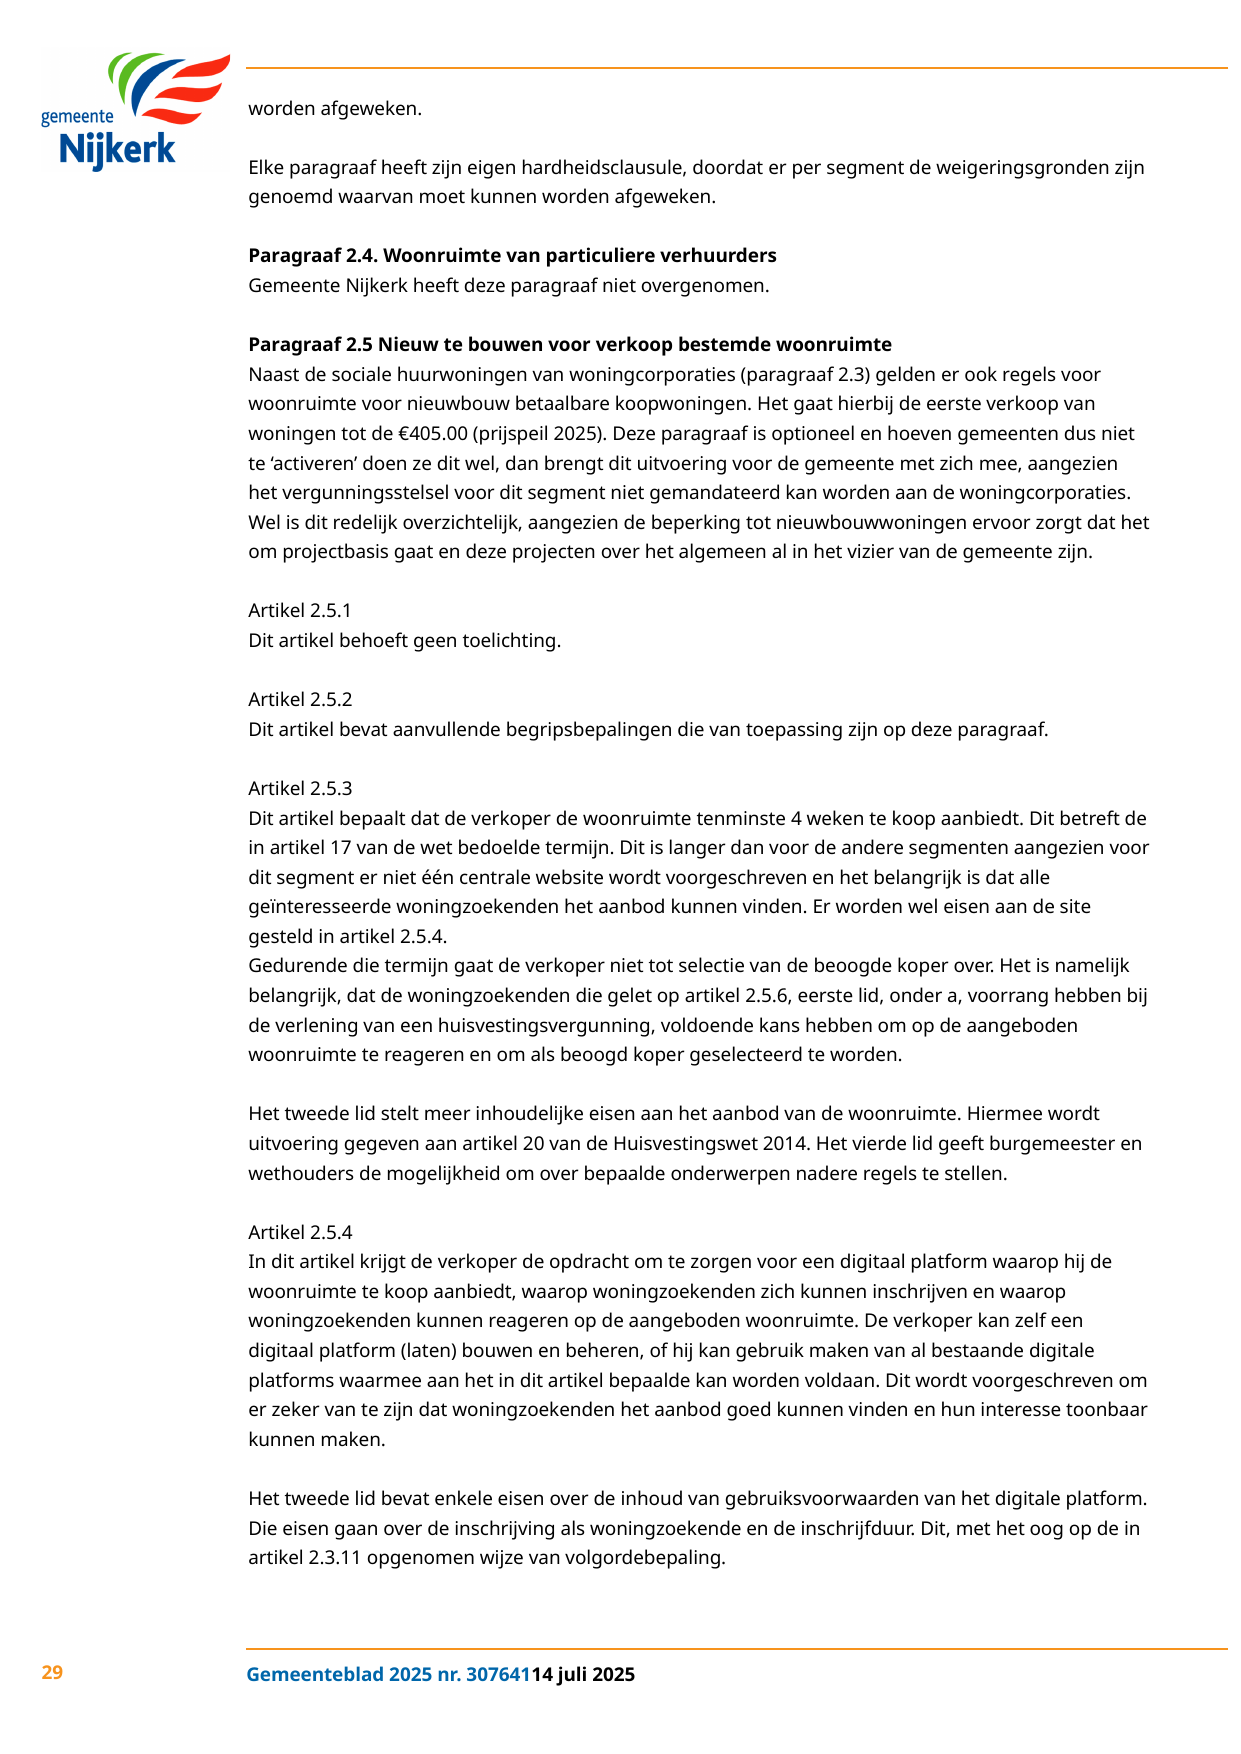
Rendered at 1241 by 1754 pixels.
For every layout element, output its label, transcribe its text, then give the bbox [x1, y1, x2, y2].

text Gedurende die termijn gaat de verkoper niet tot selectie van de beoogde koper over. Het is namelijk belangrijk, dat de woningzoekenden die gelet op artikel 2.5.6, eerste lid, onder a, voorrang hebben bij de verlening van een huisvestingsvergunning, voldoende kans hebben om op de aangeboden woonruimte te reageren en om als beoogd koper geselecteerd te worden. [248, 953, 1152, 1067]
text Paragraaf 2.5 Nieuw te bouwen voor verkoop bestemde woonruimte [248, 331, 1152, 357]
text Paragraaf 2.4. Woonruimte van particuliere verhuurders [248, 243, 1152, 268]
text Artikel 2.5.2 [248, 686, 1152, 712]
text Artikel 2.5.3 [248, 775, 1152, 801]
text Dit artikel bevat aanvullende begripsbepalingen die van toepassing zijn op deze paragraaf. [248, 716, 1152, 742]
text Dit artikel behoeft geen toelichting. [248, 627, 1152, 653]
text Elke paragraaf heeft zijn eigen hardheidsclausule, doordat er per segment de weigeringsgronden zijn genoemd waarvan moet kunnen worden afgeweken. [248, 154, 1152, 209]
text Gemeente Nijkerk heeft deze paragraaf niet overgenomen. [248, 272, 1152, 298]
text Het tweede lid stelt meer inhoudelijke eisen aan het aanbod van de woonruimte. Hiermee wordt uitvoering gegeven aan artikel 20 van de Huisvestingswet 2014. Het vierde lid geeft burgemeester en wethouders de mogelijkheid om over bepaalde onderwerpen nadere regels te stellen. [248, 1101, 1152, 1186]
text In dit artikel krijgt de verkoper de opdracht om te zorgen voor een digitaal platform waarop hij de woonruimte te koop aanbiedt, waarop woningzoekenden zich kunnen inschrijven en waarop woningzoekenden kunnen reageren op de aangeboden woonruimte. De verkoper kan zelf een digitaal platform (laten) bouwen en beheren, of hij kan gebruik maken van al bestaande digitale platforms waarmee aan het in dit artikel bepaalde kan worden voldaan. Dit wordt voorgeschreven om er zeker van te zijn dat woningzoekenden het aanbod goed kunnen vinden en hun interesse toonbaar kunnen maken. [248, 1248, 1152, 1452]
text Dit artikel bepaalt dat de verkoper de woonruimte tenminste 4 weken te koop aanbiedt. Dit betreft de in artikel 17 van de wet bedoelde termijn. Dit is langer dan voor de andere segmenten aangezien voor dit segment er niet één centrale website wordt voorgeschreven en het belangrijk is dat alle geïnteresseerde woningzoekenden het aanbod kunnen vinden. Er worden wel eisen aan de site gesteld in artikel 2.5.4. [248, 805, 1152, 949]
text Artikel 2.5.1 [248, 598, 1152, 623]
text Artikel 2.5.4 [248, 1219, 1152, 1245]
text Naast de sociale huurwoningen van woningcorporaties (paragraaf 2.3) gelden er ook regels voor woonruimte voor nieuwbouw betaalbare koopwoningen. Het gaat hierbij de eerste verkoop van woningen tot de €405.00 (prijspeil 2025). Deze paragraaf is optioneel en hoeven gemeenten dus niet te ‘activeren’ doen ze dit wel, dan brengt dit uitvoering voor de gemeente met zich mee, aangezien het vergunningsstelsel voor dit segment niet gemandateerd kan worden aan de woningcorporaties. Wel is dit redelijk overzichtelijk, aangezien de beperking tot nieuwbouwwoningen ervoor zorgt dat het om projectbasis gaat en deze projecten over het algemeen al in het vizier van de gemeente zijn. [248, 361, 1152, 564]
text Het tweede lid bevat enkele eisen over de inhoud van gebruiksvoorwaarden van het digitale platform. Die eisen gaan over de inschrijving als woningzoekende en de inschrijfduur. Dit, met het oog op de in artikel 2.3.11 opgenomen wijze van volgordebepaling. [248, 1485, 1152, 1570]
text worden afgeweken. [248, 95, 1152, 121]
picture [41, 47, 231, 172]
